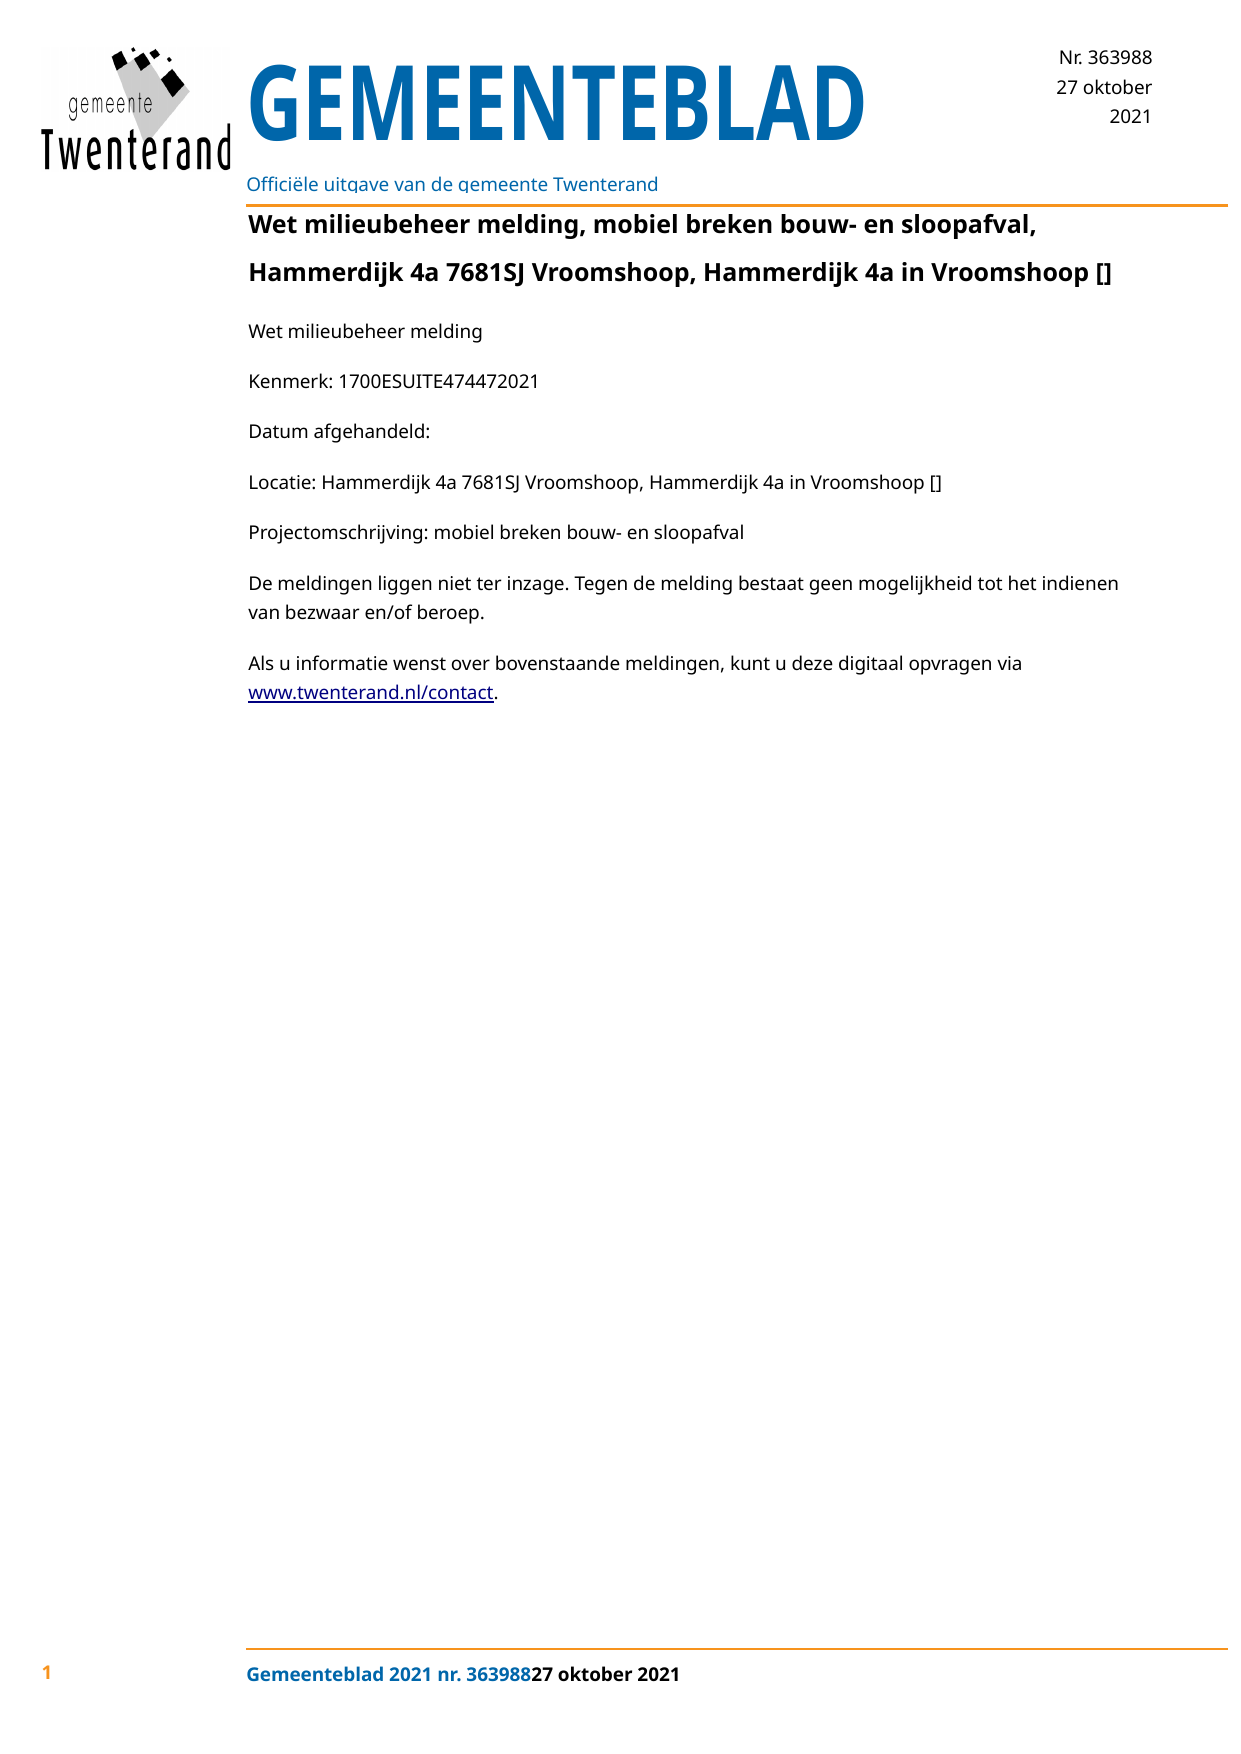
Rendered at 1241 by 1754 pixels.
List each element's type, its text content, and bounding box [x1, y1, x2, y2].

text Kenmerk: 1700ESUITE474472021 [248, 368, 1152, 394]
text Wet milieubeheer melding, mobiel breken bouw- en sloopafval, Hammerdijk 4a 7681SJ Vroomshoop, Hammerdijk 4a in Vroomshoop [] [248, 207, 1152, 288]
text Datum afgehandeld: [248, 419, 1152, 444]
text Projectomschrijving: mobiel breken bouw- en sloopafval [248, 519, 1152, 545]
picture [41, 47, 231, 172]
text Wet milieubeheer melding [248, 318, 1152, 344]
text De meldingen liggen niet ter inzage. Tegen de melding bestaat geen mogelijkheid tot het indienen van bezwaar en/of beroep. [248, 570, 1152, 625]
text Als u informatie wenst over bovenstaande meldingen, kunt u deze digitaal opvragen via www.twenterand.nl/contact. [248, 650, 1152, 705]
text Locatie: Hammerdijk 4a 7681SJ Vroomshoop, Hammerdijk 4a in Vroomshoop [] [248, 469, 1152, 495]
